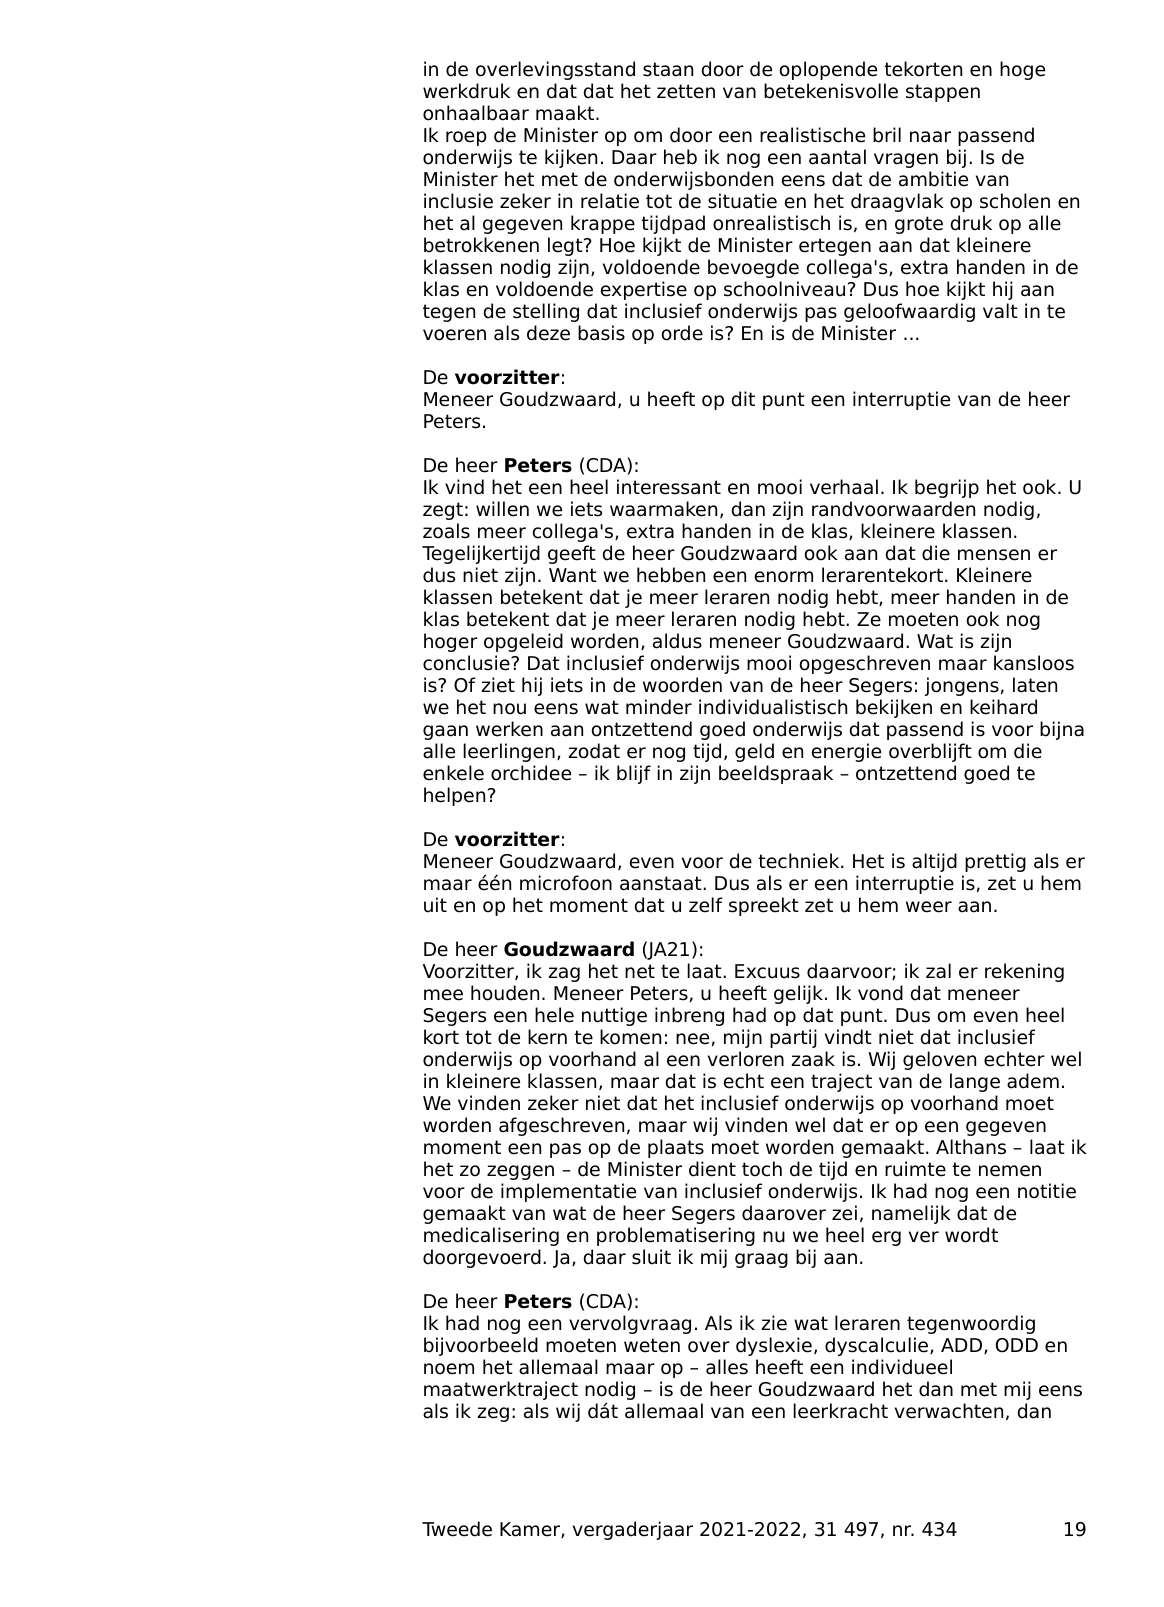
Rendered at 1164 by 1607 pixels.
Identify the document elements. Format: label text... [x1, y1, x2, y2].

text De heer Peters (CDA): [422, 455, 1087, 477]
text De heer Peters (CDA): [422, 1291, 1087, 1313]
text Meneer Goudzwaard, u heeft op dit punt een interruptie van de heer Peters. [422, 389, 1087, 433]
text Ik had nog een vervolgvraag. Als ik zie wat leraren tegenwoordig bijvoorbeeld moeten weten over dyslexie, dyscalculie, ADD, ODD en noem het allemaal maar op – alles heeft een individueel maatwerktraject nodig – is de heer Goudzwaard het dan met mij eens als ik zeg: als wij dát allemaal van een leerkracht verwachten, dan [422, 1313, 1087, 1423]
text Ik vind het een heel interessant en mooi verhaal. Ik begrijp het ook. U zegt: willen we iets waarmaken, dan zijn randvoorwaarden nodig, zoals meer collega's, extra handen in de klas, kleinere klassen. Tegelijkertijd geeft de heer Goudzwaard ook aan dat die mensen er dus niet zijn. Want we hebben een enorm lerarentekort. Kleinere klassen betekent dat je meer leraren nodig hebt, meer handen in de klas betekent dat je meer leraren nodig hebt. Ze moeten ook nog hoger opgeleid worden, aldus meneer Goudzwaard. Wat is zijn conclusie? Dat inclusief onderwijs mooi opgeschreven maar kansloos is? Of ziet hij iets in de woorden van de heer Segers: jongens, laten we het nou eens wat minder individualistisch bekijken en keihard gaan werken aan ontzettend goed onderwijs dat passend is voor bijna alle leerlingen, zodat er nog tijd, geld en energie overblijft om die enkele orchidee – ik blijf in zijn beeldspraak – ontzettend goed te helpen? [422, 477, 1087, 807]
text Ik roep de Minister op om door een realistische bril naar passend onderwijs te kijken. Daar heb ik nog een aantal vragen bij. Is de Minister het met de onderwijsbonden eens dat de ambitie van inclusie zeker in relatie tot de situatie en het draagvlak op scholen en het al gegeven krappe tijdpad onrealistisch is, en grote druk op alle betrokkenen legt? Hoe kijkt de Minister ertegen aan dat kleinere klassen nodig zijn, voldoende bevoegde collega's, extra handen in de klas en voldoende expertise op schoolniveau? Dus hoe kijkt hij aan tegen de stelling dat inclusief onderwijs pas geloofwaardig valt in te voeren als deze basis op orde is? En is de Minister ... [422, 125, 1087, 345]
text De heer Goudzwaard (JA21): [422, 939, 1087, 961]
text De voorzitter: [422, 367, 1087, 389]
text Meneer Goudzwaard, even voor de techniek. Het is altijd prettig als er maar één microfoon aanstaat. Dus als er een interruptie is, zet u hem uit en op het moment dat u zelf spreekt zet u hem weer aan. [422, 851, 1087, 917]
text in de overlevingsstand staan door de oplopende tekorten en hoge werkdruk en dat dat het zetten van betekenisvolle stappen onhaalbaar maakt. [422, 59, 1087, 125]
text Voorzitter, ik zag het net te laat. Excuus daarvoor; ik zal er rekening mee houden. Meneer Peters, u heeft gelijk. Ik vond dat meneer Segers een hele nuttige inbreng had op dat punt. Dus om even heel kort tot de kern te komen: nee, mijn partij vindt niet dat inclusief onderwijs op voorhand al een verloren zaak is. Wij geloven echter wel in kleinere klassen, maar dat is echt een traject van de lange adem. We vinden zeker niet dat het inclusief onderwijs op voorhand moet worden afgeschreven, maar wij vinden wel dat er op een gegeven moment een pas op de plaats moet worden gemaakt. Althans – laat ik het zo zeggen – de Minister dient toch de tijd en ruimte te nemen voor de implementatie van inclusief onderwijs. Ik had nog een notitie gemaakt van wat de heer Segers daarover zei, namelijk dat de medicalisering en problematisering nu we heel erg ver wordt doorgevoerd. Ja, daar sluit ik mij graag bij aan. [422, 961, 1087, 1269]
text De voorzitter: [422, 829, 1087, 851]
